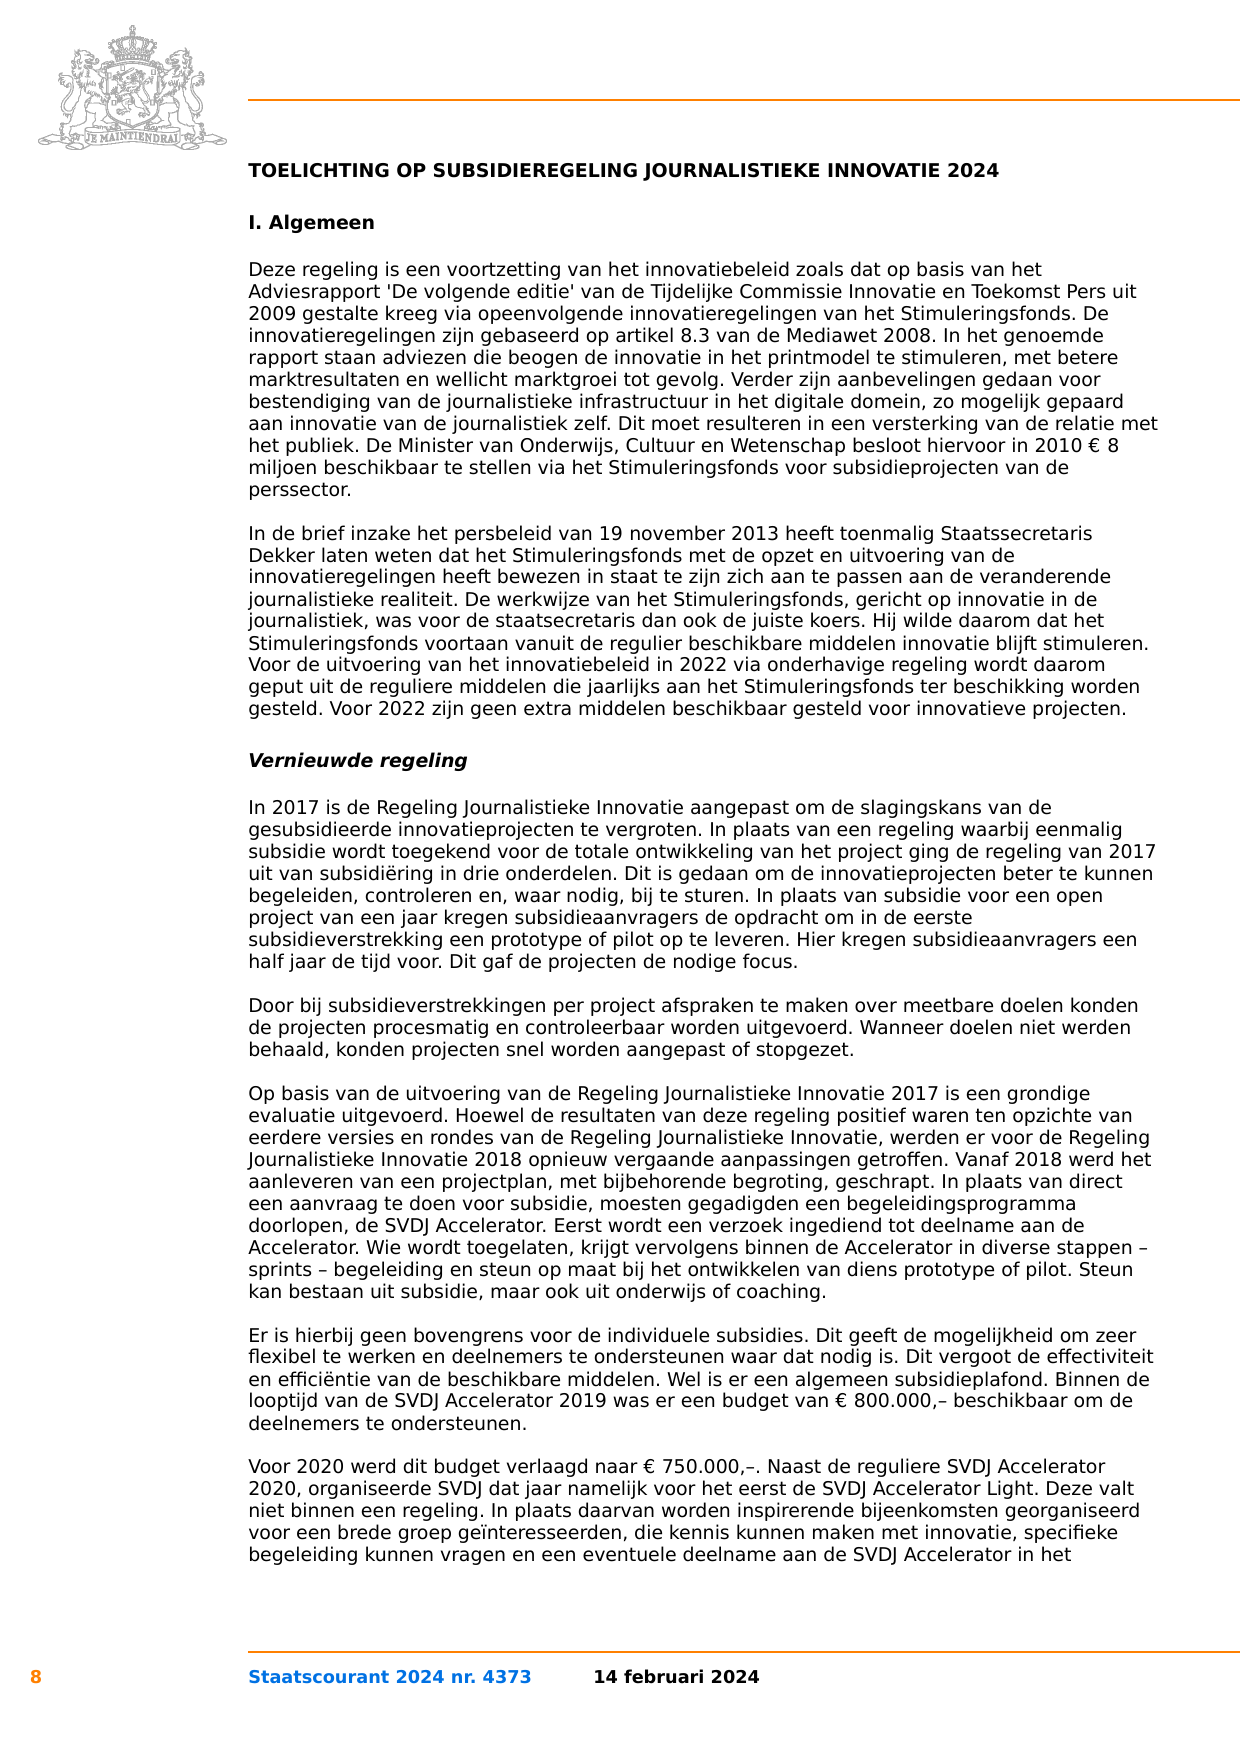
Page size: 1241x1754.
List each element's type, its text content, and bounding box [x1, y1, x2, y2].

text Deze regeling is een voortzetting van het innovatiebeleid zoals dat op basis van het Adviesrapport 'De volgende editie' van de Tijdelijke Commissie Innovatie en Toekomst Pers uit 2009 gestalte kreeg via opeenvolgende innovatieregelingen van het Stimuleringsfonds. De innovatieregelingen zijn gebaseerd op artikel 8.3 van de Mediawet 2008. In het genoemde rapport staan adviezen die beogen de innovatie in het printmodel te stimuleren, met betere marktresultaten en wellicht marktgroei tot gevolg. Verder zijn aanbevelingen gedaan voor bestendiging van de journalistieke infrastructuur in het digitale domein, zo mogelijk gepaard aan innovatie van de journalistiek zelf. Dit moet resulteren in een versterking van de relatie met het publiek. De Minister van Onderwijs, Cultuur en Wetenschap besloot hiervoor in 2010 € 8 miljoen beschikbaar te stellen via het Stimuleringsfonds voor subsidieprojecten van de perssector. [248, 259, 1163, 501]
text Voor 2020 werd dit budget verlaagd naar € 750.000,–. Naast de reguliere SVDJ Accelerator 2020, organiseerde SVDJ dat jaar namelijk voor het eerst de SVDJ Accelerator Light. Deze valt niet binnen een regeling. In plaats daarvan worden inspirerende bijeenkomsten georganiseerd voor een brede groep geïnteresseerden, die kennis kunnen maken met innovatie, specifieke begeleiding kunnen vragen en een eventuele deelname aan de SVDJ Accelerator in het [248, 1456, 1163, 1566]
subtitle I. Algemeen [248, 212, 1163, 234]
subtitle Vernieuwde regeling [248, 750, 1163, 772]
subtitle TOELICHTING OP SUBSIDIEREGELING JOURNALISTIEKE INNOVATIE 2024 [248, 160, 1163, 182]
text Er is hierbij geen bovengrens voor de individuele subsidies. Dit geeft de mogelijkheid om zeer flexibel te werken en deelnemers te ondersteunen waar dat nodig is. Dit vergoot de effectiviteit en efficiëntie van de beschikbare middelen. Wel is er een algemeen subsidieplafond. Binnen de looptijd van de SVDJ Accelerator 2019 was er een budget van € 800.000,– beschikbaar om de deelnemers te ondersteunen. [248, 1324, 1163, 1434]
text Door bij subsidieverstrekkingen per project afspraken te maken over meetbare doelen konden de projecten procesmatig en controleerbaar worden uitgevoerd. Wanneer doelen niet werden behaald, konden projecten snel worden aangepast of stopgezet. [248, 995, 1163, 1061]
text Op basis van de uitvoering van de Regeling Journalistieke Innovatie 2017 is een grondige evaluatie uitgevoerd. Hoewel de resultaten van deze regeling positief waren ten opzichte van eerdere versies en rondes van de Regeling Journalistieke Innovatie, werden er voor de Regeling Journalistieke Innovatie 2018 opnieuw vergaande aanpassingen getroffen. Vanaf 2018 werd het aanleveren van een projectplan, met bijbehorende begroting, geschrapt. In plaats van direct een aanvraag te doen voor subsidie, moesten gegadigden een begeleidingsprogramma doorlopen, de SVDJ Accelerator. Eerst wordt een verzoek ingediend tot deelname aan de Accelerator. Wie wordt toegelaten, krijgt vervolgens binnen de Accelerator in diverse stappen – sprints – begeleiding en steun op maat bij het ontwikkelen van diens prototype of pilot. Steun kan bestaan uit subsidie, maar ook uit onderwijs of coaching. [248, 1083, 1163, 1303]
picture [38, 25, 227, 150]
text In de brief inzake het persbeleid van 19 november 2013 heeft toenmalig Staatssecretaris Dekker laten weten dat het Stimuleringsfonds met de opzet en uitvoering van de innovatieregelingen heeft bewezen in staat te zijn zich aan te passen aan de veranderende journalistieke realiteit. De werkwijze van het Stimuleringsfonds, gericht op innovatie in de journalistiek, was voor de staatsecretaris dan ook de juiste koers. Hij wilde daarom dat het Stimuleringsfonds voortaan vanuit de regulier beschikbare middelen innovatie blijft stimuleren. Voor de uitvoering van het innovatiebeleid in 2022 via onderhavige regeling wordt daarom geput uit de reguliere middelen die jaarlijks aan het Stimuleringsfonds ter beschikking worden gesteld. Voor 2022 zijn geen extra middelen beschikbaar gesteld voor innovatieve projecten. [248, 522, 1163, 720]
text In 2017 is de Regeling Journalistieke Innovatie aangepast om de slagingskans van de gesubsidieerde innovatieprojecten te vergroten. In plaats van een regeling waarbij eenmalig subsidie wordt toegekend voor de totale ontwikkeling van het project ging de regeling van 2017 uit van subsidiëring in drie onderdelen. Dit is gedaan om de innovatieprojecten beter te kunnen begeleiden, controleren en, waar nodig, bij te sturen. In plaats van subsidie voor een open project van een jaar kregen subsidieaanvragers de opdracht om in de eerste subsidieverstrekking een prototype of pilot op te leveren. Hier kregen subsidieaanvragers een half jaar de tijd voor. Dit gaf de projecten de nodige focus. [248, 797, 1163, 973]
